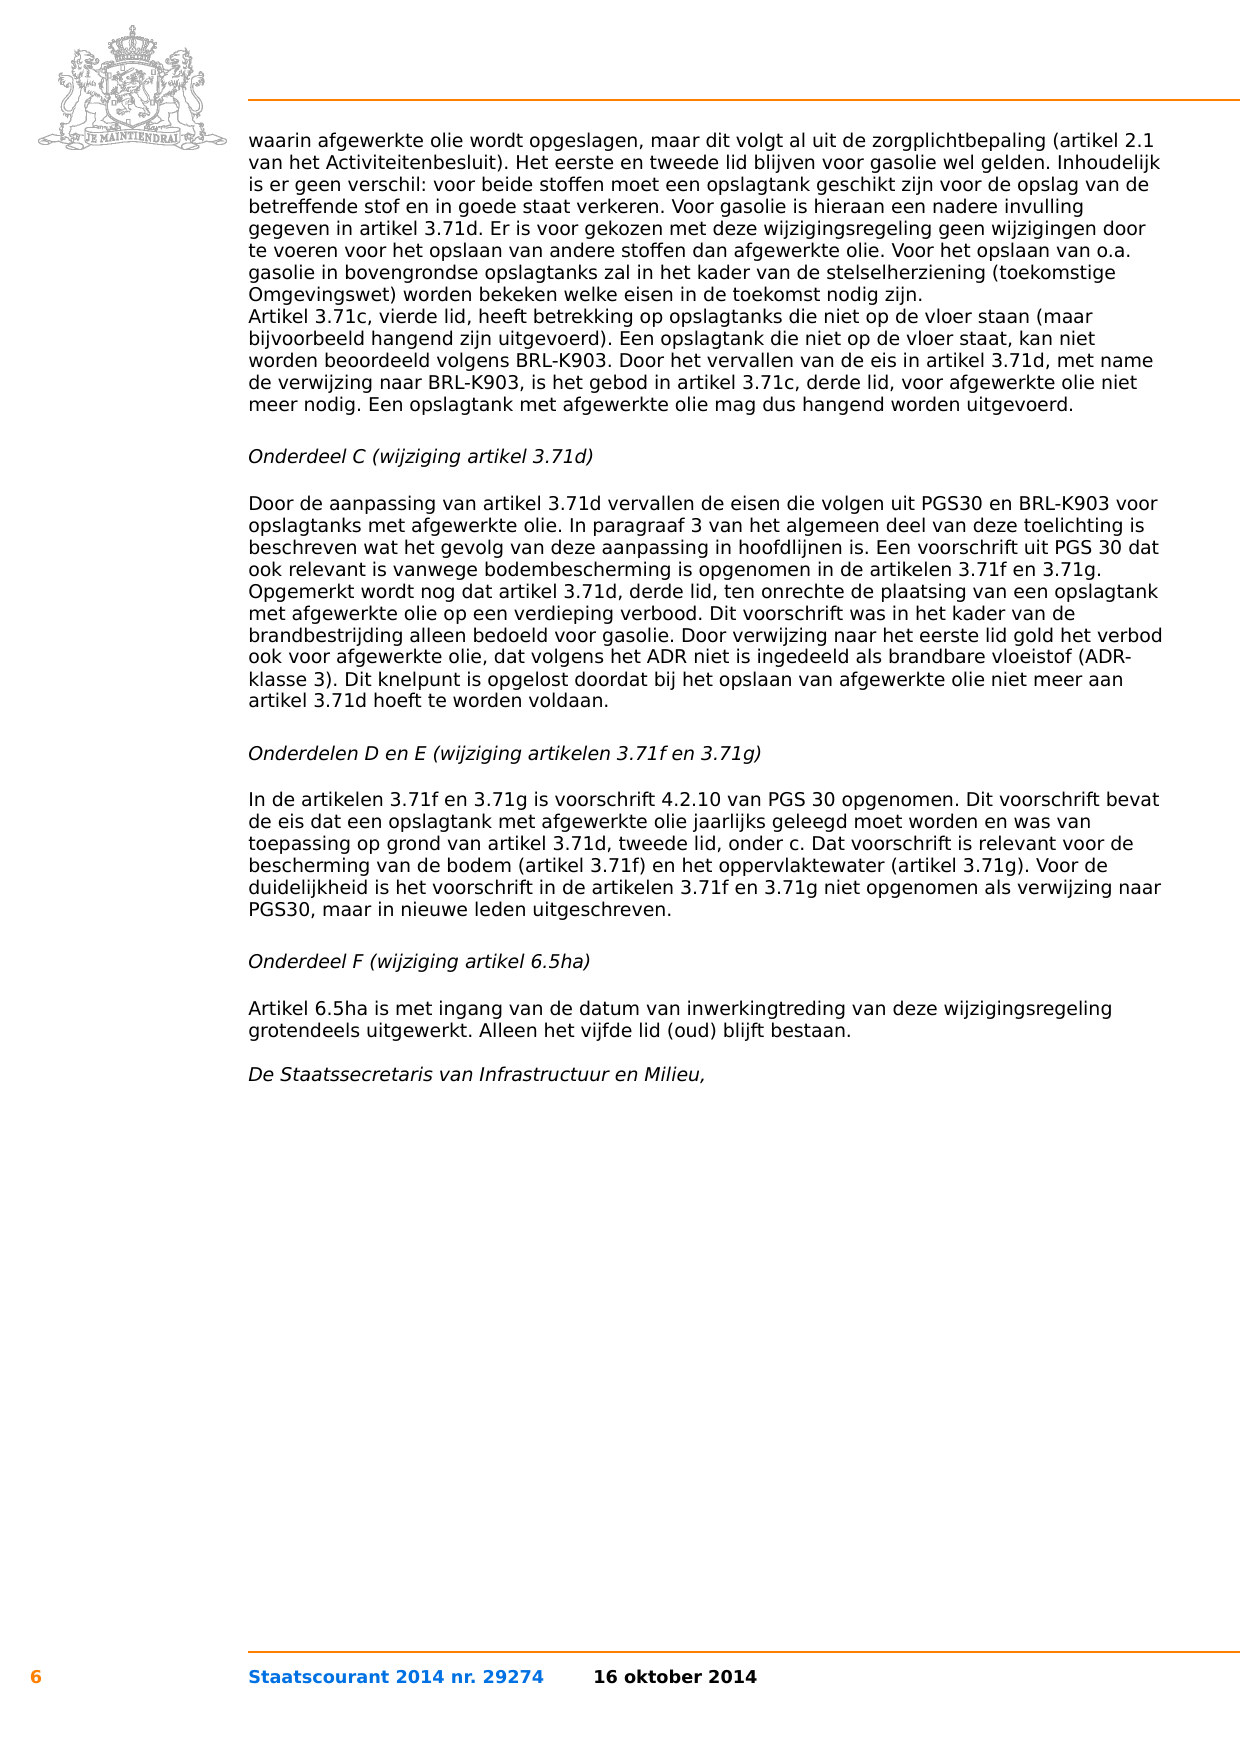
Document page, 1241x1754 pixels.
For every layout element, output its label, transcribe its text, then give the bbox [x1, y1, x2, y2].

subtitle Onderdeel F (wijziging artikel 6.5ha) [248, 951, 1163, 973]
text In de artikelen 3.71f en 3.71g is voorschrift 4.2.10 van PGS 30 opgenomen. Dit voorschrift bevat de eis dat een opslagtank met afgewerkte olie jaarlijks geleegd moet worden en was van toepassing op grond van artikel 3.71d, tweede lid, onder c. Dat voorschrift is relevant voor de bescherming van de bodem (artikel 3.71f) en het oppervlaktewater (artikel 3.71g). Voor de duidelijkheid is het voorschrift in de artikelen 3.71f en 3.71g niet opgenomen als verwijzing naar PGS30, maar in nieuwe leden uitgeschreven. [248, 789, 1163, 921]
subtitle Onderdelen D en E (wijziging artikelen 3.71f en 3.71g) [248, 742, 1163, 764]
picture [38, 25, 227, 150]
text Door de aanpassing van artikel 3.71d vervallen de eisen die volgen uit PGS30 en BRL-K903 voor opslagtanks met afgewerkte olie. In paragraaf 3 van het algemeen deel van deze toelichting is beschreven wat het gevolg van deze aanpassing in hoofdlijnen is. Een voorschrift uit PGS 30 dat ook relevant is vanwege bodembescherming is opgenomen in de artikelen 3.71f en 3.71g. [248, 493, 1163, 581]
text waarin afgewerkte olie wordt opgeslagen, maar dit volgt al uit de zorgplichtbepaling (artikel 2.1 van het Activiteitenbesluit). Het eerste en tweede lid blijven voor gasolie wel gelden. Inhoudelijk is er geen verschil: voor beide stoffen moet een opslagtank geschikt zijn voor de opslag van de betreffende stof en in goede staat verkeren. Voor gasolie is hieraan een nadere invulling gegeven in artikel 3.71d. Er is voor gekozen met deze wijzigingsregeling geen wijzigingen door te voeren voor het opslaan van andere stoffen dan afgewerkte olie. Voor het opslaan van o.a. gasolie in bovengrondse opslagtanks zal in het kader van de stelselherziening (toekomstige Omgevingswet) worden bekeken welke eisen in de toekomst nodig zijn. [248, 130, 1163, 306]
subtitle Onderdeel C (wijziging artikel 3.71d) [248, 446, 1163, 468]
text Artikel 3.71c, vierde lid, heeft betrekking op opslagtanks die niet op de vloer staan (maar bijvoorbeeld hangend zijn uitgevoerd). Een opslagtank die niet op de vloer staat, kan niet worden beoordeeld volgens BRL-K903. Door het vervallen van de eis in artikel 3.71d, met name de verwijzing naar BRL-K903, is het gebod in artikel 3.71c, derde lid, voor afgewerkte olie niet meer nodig. Een opslagtank met afgewerkte olie mag dus hangend worden uitgevoerd. [248, 306, 1163, 416]
text De Staatssecretaris van Infrastructuur en Milieu, [248, 1064, 1163, 1086]
text Artikel 6.5ha is met ingang van de datum van inwerkingtreding van deze wijzigingsregeling grotendeels uitgewerkt. Alleen het vijfde lid (oud) blijft bestaan. [248, 998, 1163, 1042]
text Opgemerkt wordt nog dat artikel 3.71d, derde lid, ten onrechte de plaatsing van een opslagtank met afgewerkte olie op een verdieping verbood. Dit voorschrift was in het kader van de brandbestrijding alleen bedoeld voor gasolie. Door verwijzing naar het eerste lid gold het verbod ook voor afgewerkte olie, dat volgens het ADR niet is ingedeeld als brandbare vloeistof (ADR-klasse 3). Dit knelpunt is opgelost doordat bij het opslaan van afgewerkte olie niet meer aan artikel 3.71d hoeft te worden voldaan. [248, 581, 1163, 712]
